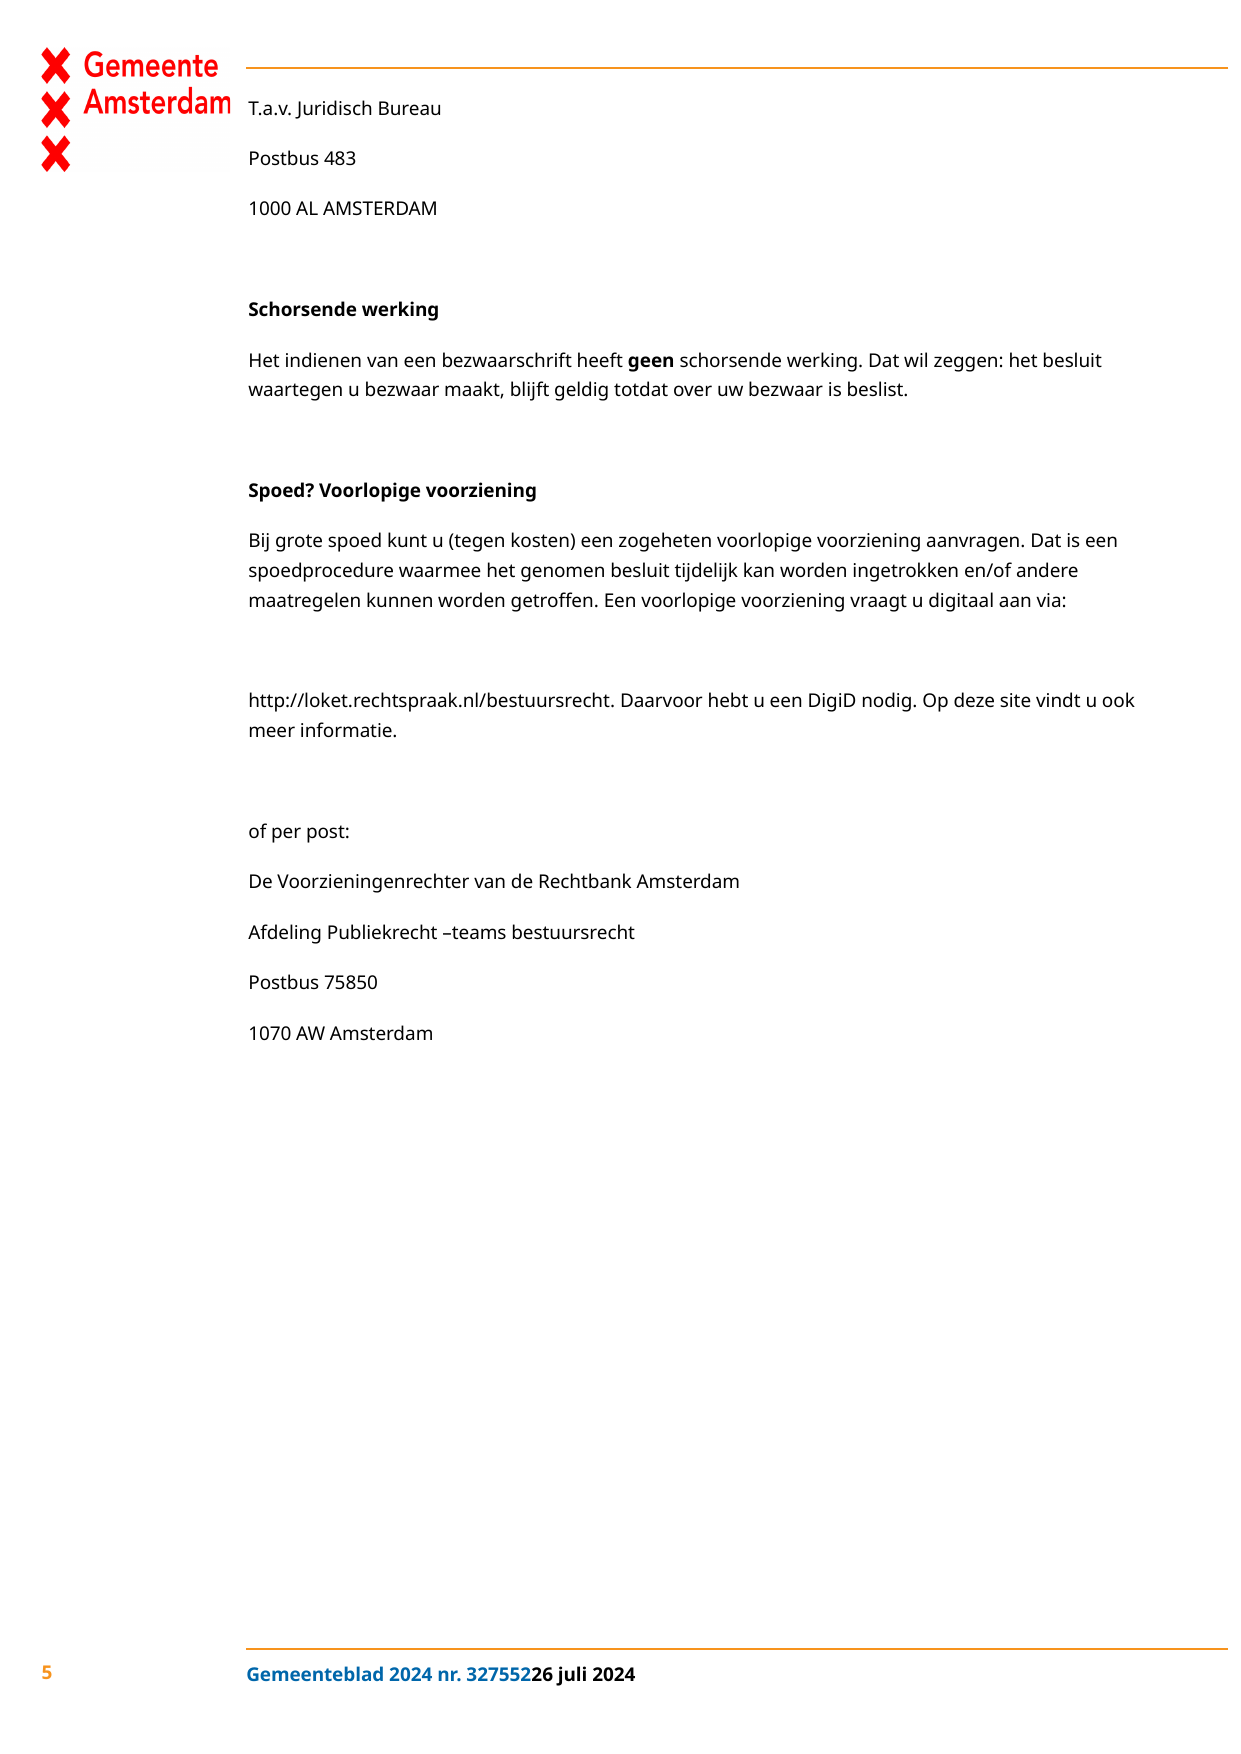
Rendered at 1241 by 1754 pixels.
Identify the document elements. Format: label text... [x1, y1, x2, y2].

text Het indienen van een bezwaarschrift heeft geen schorsende werking. Dat wil zeggen: het besluit waartegen u bezwaar maakt, blijft geldig totdat over uw bezwaar is beslist. [248, 347, 1152, 402]
text Spoed? Voorlopige voorziening [248, 477, 1152, 503]
text Postbus 75850 [248, 969, 1152, 995]
text of per post: [248, 818, 1152, 844]
text De Voorzieningenrechter van de Rechtbank Amsterdam [248, 868, 1152, 894]
text 1000 AL AMSTERDAM [248, 196, 1152, 221]
text 1070 AW Amsterdam [248, 1020, 1152, 1046]
text Postbus 483 [248, 145, 1152, 171]
text http://loket.rechtspraak.nl/bestuursrecht. Daarvoor hebt u een DigiD nodig. Op deze site vindt u ook meer informatie. [248, 688, 1152, 743]
text Afdeling Publiekrecht –teams bestuursrecht [248, 919, 1152, 945]
text Bij grote spoed kunt u (tegen kosten) een zogeheten voorlopige voorziening aanvragen. Dat is een spoedprocedure waarmee het genomen besluit tijdelijk kan worden ingetrokken en/of andere maatregelen kunnen worden getroffen. Een voorlopige voorziening vraagt u digitaal aan via: [248, 528, 1152, 613]
picture [41, 47, 231, 172]
text Schorsende werking [248, 296, 1152, 322]
text T.a.v. Juridisch Bureau [248, 95, 1152, 121]
